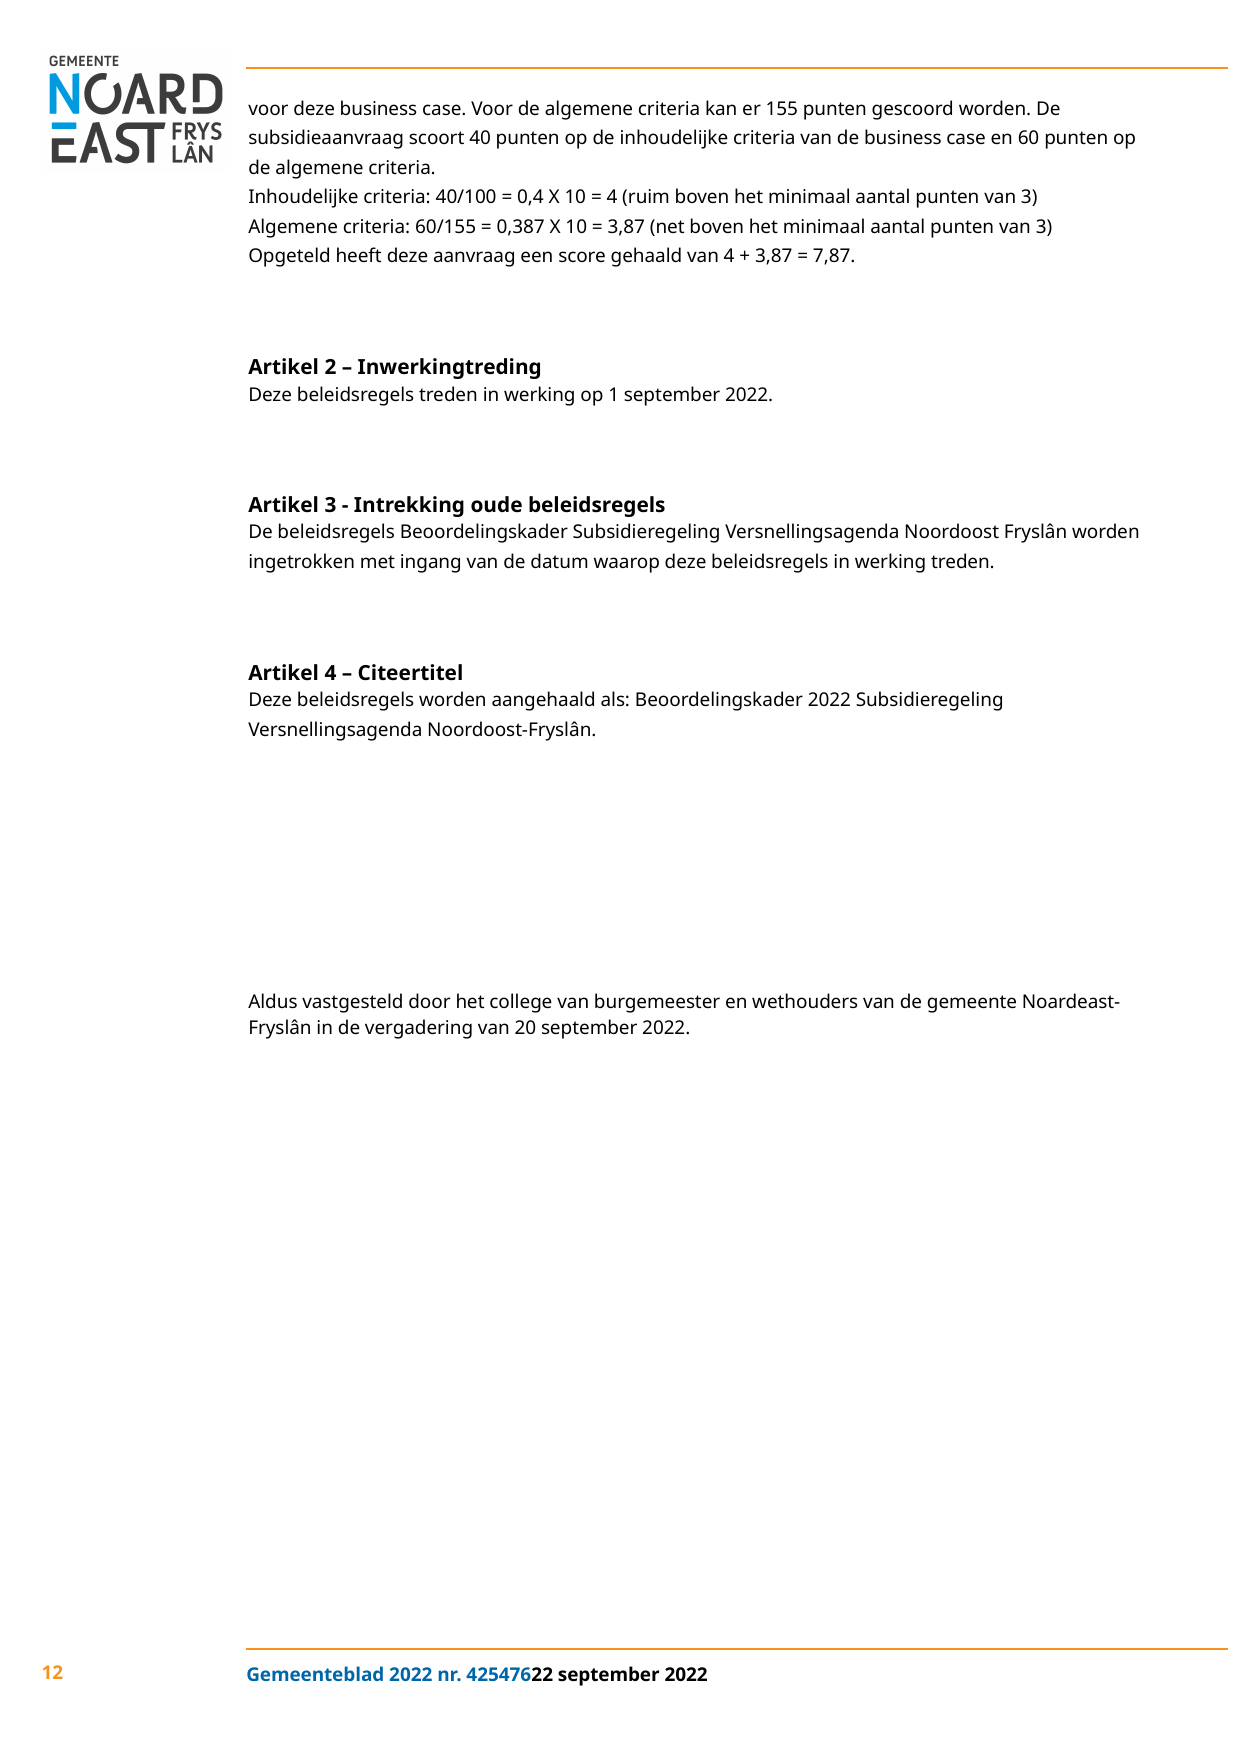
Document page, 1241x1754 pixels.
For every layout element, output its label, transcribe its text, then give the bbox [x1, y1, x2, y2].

text Deze beleidsregels worden aangehaald als: Beoordelingskader 2022 Subsidieregeling Versnellingsagenda Noordoost-Fryslân. [248, 686, 1152, 742]
text Artikel 2 – Inwerkingtreding [248, 352, 1152, 381]
text Artikel 3 - Intrekking oude beleidsregels [248, 490, 1152, 519]
text De beleidsregels Beoordelingskader Subsidieregeling Versnellingsagenda Noordoost Fryslân worden ingetrokken met ingang van de datum waarop deze beleidsregels in werking treden. [248, 519, 1152, 574]
text Inhoudelijke criteria: 40/100 = 0,4 X 10 = 4 (ruim boven het minimaal aantal punten van 3) [248, 183, 1152, 209]
text Deze beleidsregels treden in werking op 1 september 2022. [248, 381, 1152, 406]
text Aldus vastgesteld door het college van burgemeester en wethouders van de gemeente Noardeast-Fryslân in de vergadering van 20 september 2022. [248, 988, 1152, 1040]
text Artikel 4 – Citeertitel [248, 658, 1152, 686]
text Opgeteld heeft deze aanvraag een score gehaald van 4 + 3,87 = 7,87. [248, 243, 1152, 268]
text voor deze business case. Voor de algemene criteria kan er 155 punten gescoord worden. De subsidieaanvraag scoort 40 punten op de inhoudelijke criteria van de business case en 60 punten op de algemene criteria. [248, 95, 1152, 180]
text Algemene criteria: 60/155 = 0,387 X 10 = 3,87 (net boven het minimaal aantal punten van 3) [248, 213, 1152, 239]
picture [41, 47, 231, 172]
